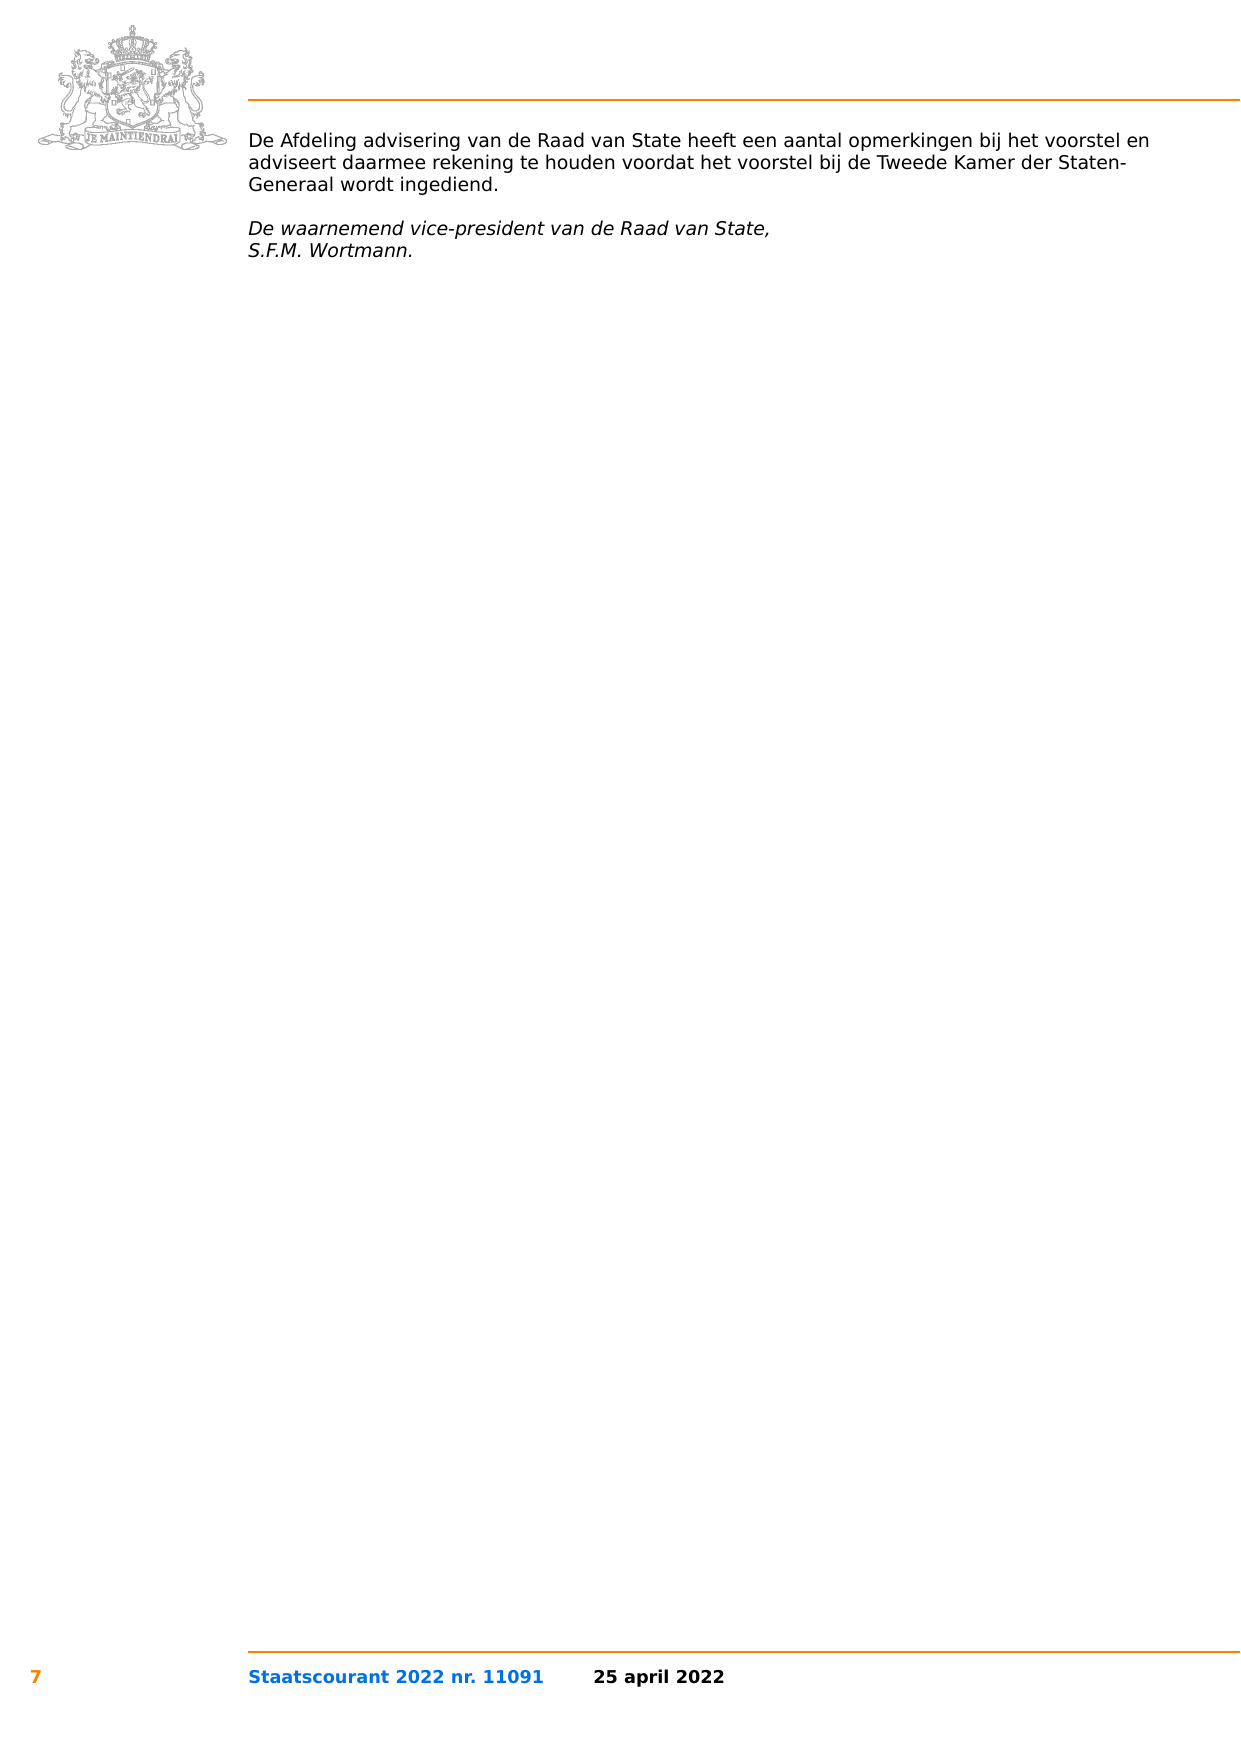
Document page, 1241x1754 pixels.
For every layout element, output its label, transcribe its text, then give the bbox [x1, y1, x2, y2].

text De waarnemend vice-president van de Raad van State, S.F.M. Wortmann. [248, 218, 1163, 262]
picture [38, 25, 227, 150]
text De Afdeling advisering van de Raad van State heeft een aantal opmerkingen bij het voorstel en adviseert daarmee rekening te houden voordat het voorstel bij de Tweede Kamer der Staten-Generaal wordt ingediend. [248, 130, 1163, 196]
